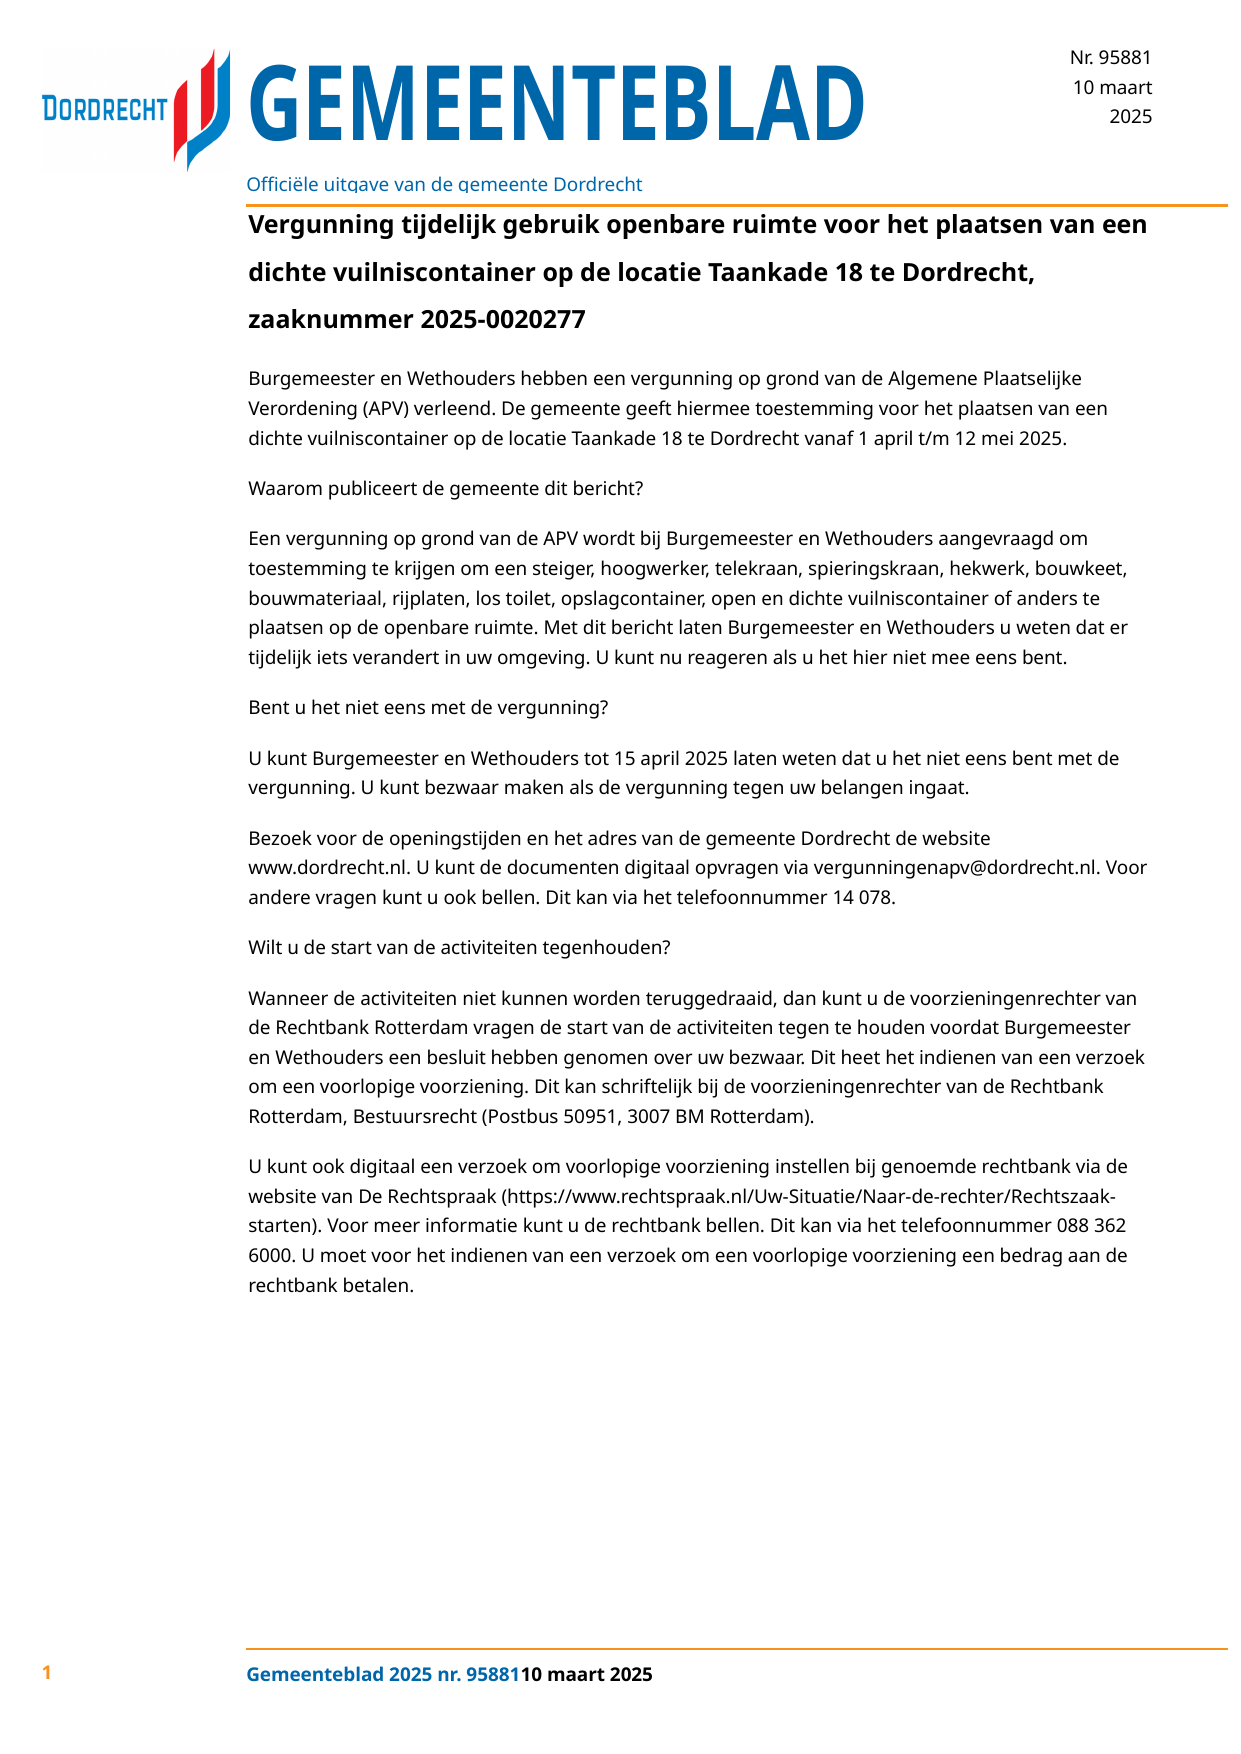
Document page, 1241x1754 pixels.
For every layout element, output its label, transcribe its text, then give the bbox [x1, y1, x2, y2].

text Bent u het niet eens met de vergunning? [248, 694, 1152, 720]
text Bezoek voor de openingstijden en het adres van de gemeente Dordrecht de website www.dordrecht.nl. U kunt de documenten digitaal opvragen via vergunningenapv@dordrecht.nl. Voor andere vragen kunt u ook bellen. Dit kan via het telefoonnummer 14 078. [248, 825, 1152, 909]
picture [41, 47, 231, 172]
text Wilt u de start van de activiteiten tegenhouden? [248, 934, 1152, 960]
text Een vergunning op grond van de APV wordt bij Burgemeester en Wethouders aangevraagd om toestemming te krijgen om een steiger, hoogwerker, telekraan, spieringskraan, hekwerk, bouwkeet, bouwmateriaal, rijplaten, los toilet, opslagcontainer, open en dichte vuilniscontainer of anders te plaatsen op de openbare ruimte. Met dit bericht laten Burgemeester en Wethouders u weten dat er tijdelijk iets verandert in uw omgeving. U kunt nu reageren als u het hier niet mee eens bent. [248, 526, 1152, 669]
text Waarom publiceert de gemeente dit bericht? [248, 475, 1152, 501]
text Vergunning tijdelijk gebruik openbare ruimte voor het plaatsen van een dichte vuilniscontainer op de locatie Taankade 18 te Dordrecht, zaaknummer 2025-0020277 [248, 207, 1152, 336]
text Burgemeester en Wethouders hebben een vergunning op grond van de Algemene Plaatselijke Verordening (APV) verleend. De gemeente geeft hiermee toestemming voor het plaatsen van een dichte vuilniscontainer op de locatie Taankade 18 te Dordrecht vanaf 1 april t/m 12 mei 2025. [248, 366, 1152, 450]
text U kunt ook digitaal een verzoek om voorlopige voorziening instellen bij genoemde rechtbank via de website van De Rechtspraak (https://www.rechtspraak.nl/Uw-Situatie/Naar-de-rechter/Rechtszaak-starten). Voor meer informatie kunt u de rechtbank bellen. Dit kan via het telefoonnummer 088 362 6000. U moet voor het indienen van een verzoek om een voorlopige voorziening een bedrag aan de rechtbank betalen. [248, 1153, 1152, 1297]
text Wanneer de activiteiten niet kunnen worden teruggedraaid, dan kunt u de voorzieningenrechter van de Rechtbank Rotterdam vragen de start van de activiteiten tegen te houden voordat Burgemeester en Wethouders een besluit hebben genomen over uw bezwaar. Dit heet het indienen van een verzoek om een voorlopige voorziening. Dit kan schriftelijk bij de voorzieningenrechter van de Rechtbank Rotterdam, Bestuursrecht (Postbus 50951, 3007 BM Rotterdam). [248, 985, 1152, 1129]
text U kunt Burgemeester en Wethouders tot 15 april 2025 laten weten dat u het niet eens bent met de vergunning. U kunt bezwaar maken als de vergunning tegen uw belangen ingaat. [248, 745, 1152, 800]
